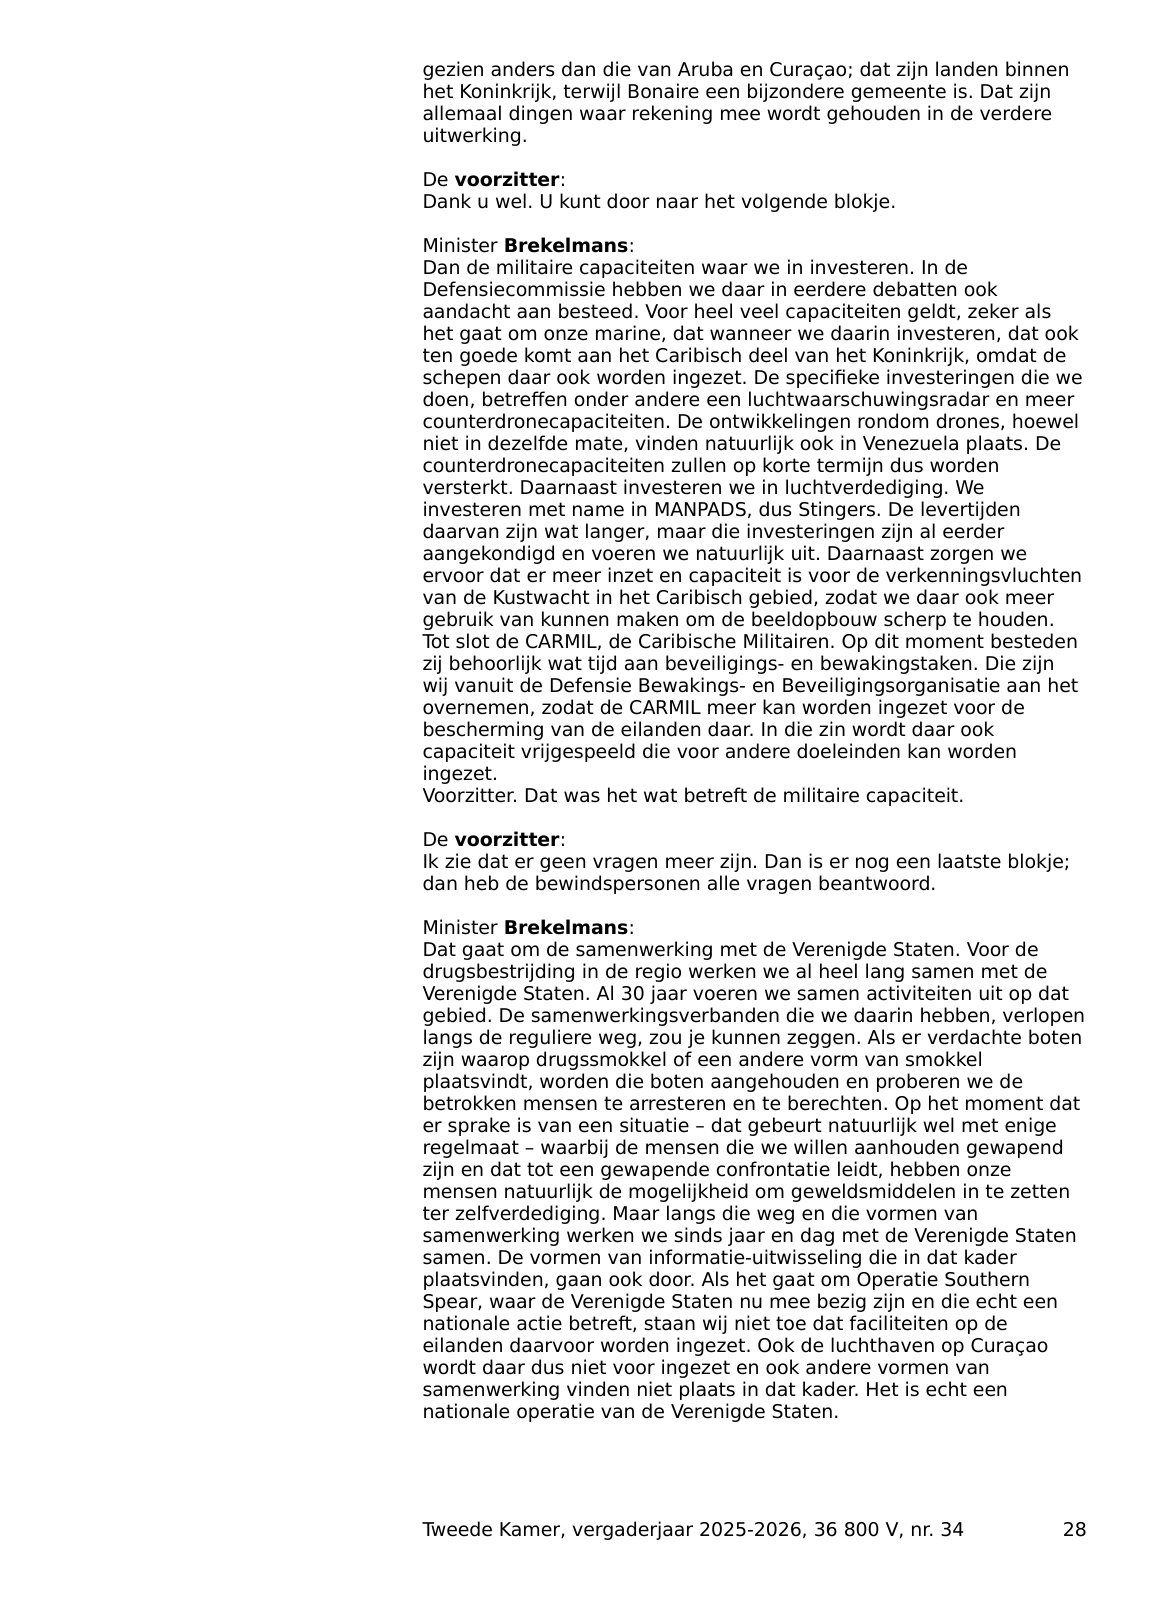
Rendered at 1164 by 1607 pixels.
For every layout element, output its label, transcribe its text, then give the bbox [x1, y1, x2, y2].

text gezien anders dan die van Aruba en Curaçao; dat zijn landen binnen het Koninkrijk, terwijl Bonaire een bijzondere gemeente is. Dat zijn allemaal dingen waar rekening mee wordt gehouden in de verdere uitwerking. [422, 59, 1087, 147]
text Dank u wel. U kunt door naar het volgende blokje. [422, 191, 1087, 213]
text De voorzitter: [422, 829, 1087, 851]
text Minister Brekelmans: [422, 917, 1087, 939]
text Dan de militaire capaciteiten waar we in investeren. In de Defensiecommissie hebben we daar in eerdere debatten ook aandacht aan besteed. Voor heel veel capaciteiten geldt, zeker als het gaat om onze marine, dat wanneer we daarin investeren, dat ook ten goede komt aan het Caribisch deel van het Koninkrijk, omdat de schepen daar ook worden ingezet. De specifieke investeringen die we doen, betreffen onder andere een luchtwaarschuwingsradar en meer counterdronecapaciteiten. De ontwikkelingen rondom drones, hoewel niet in dezelfde mate, vinden natuurlijk ook in Venezuela plaats. De counterdronecapaciteiten zullen op korte termijn dus worden versterkt. Daarnaast investeren we in luchtverdediging. We investeren met name in MANPADS, dus Stingers. De levertijden daarvan zijn wat langer, maar die investeringen zijn al eerder aangekondigd en voeren we natuurlijk uit. Daarnaast zorgen we ervoor dat er meer inzet en capaciteit is voor de verkenningsvluchten van de Kustwacht in het Caribisch gebied, zodat we daar ook meer gebruik van kunnen maken om de beeldopbouw scherp te houden. [422, 257, 1087, 631]
text Dat gaat om de samenwerking met de Verenigde Staten. Voor de drugsbestrijding in de regio werken we al heel lang samen met de Verenigde Staten. Al 30 jaar voeren we samen activiteiten uit op dat gebied. De samenwerkingsverbanden die we daarin hebben, verlopen langs de reguliere weg, zou je kunnen zeggen. Als er verdachte boten zijn waarop drugssmokkel of een andere vorm van smokkel plaatsvindt, worden die boten aangehouden en proberen we de betrokken mensen te arresteren en te berechten. Op het moment dat er sprake is van een situatie – dat gebeurt natuurlijk wel met enige regelmaat – waarbij de mensen die we willen aanhouden gewapend zijn en dat tot een gewapende confrontatie leidt, hebben onze mensen natuurlijk de mogelijkheid om geweldsmiddelen in te zetten ter zelfverdediging. Maar langs die weg en die vormen van samenwerking werken we sinds jaar en dag met de Verenigde Staten samen. De vormen van informatie-uitwisseling die in dat kader plaatsvinden, gaan ook door. Als het gaat om Operatie Southern Spear, waar de Verenigde Staten nu mee bezig zijn en die echt een nationale actie betreft, staan wij niet toe dat faciliteiten op de eilanden daarvoor worden ingezet. Ook de luchthaven op Curaçao wordt daar dus niet voor ingezet en ook andere vormen van samenwerking vinden niet plaats in dat kader. Het is echt een nationale operatie van de Verenigde Staten. [422, 939, 1087, 1423]
text Tot slot de CARMIL, de Caribische Militairen. Op dit moment besteden zij behoorlijk wat tijd aan beveiligings- en bewakingstaken. Die zijn wij vanuit de Defensie Bewakings- en Beveiligingsorganisatie aan het overnemen, zodat de CARMIL meer kan worden ingezet voor de bescherming van de eilanden daar. In die zin wordt daar ook capaciteit vrijgespeeld die voor andere doeleinden kan worden ingezet. [422, 631, 1087, 785]
text De voorzitter: [422, 169, 1087, 191]
text Minister Brekelmans: [422, 235, 1087, 257]
text Ik zie dat er geen vragen meer zijn. Dan is er nog een laatste blokje; dan heb de bewindspersonen alle vragen beantwoord. [422, 851, 1087, 895]
text Voorzitter. Dat was het wat betreft de militaire capaciteit. [422, 785, 1087, 807]
